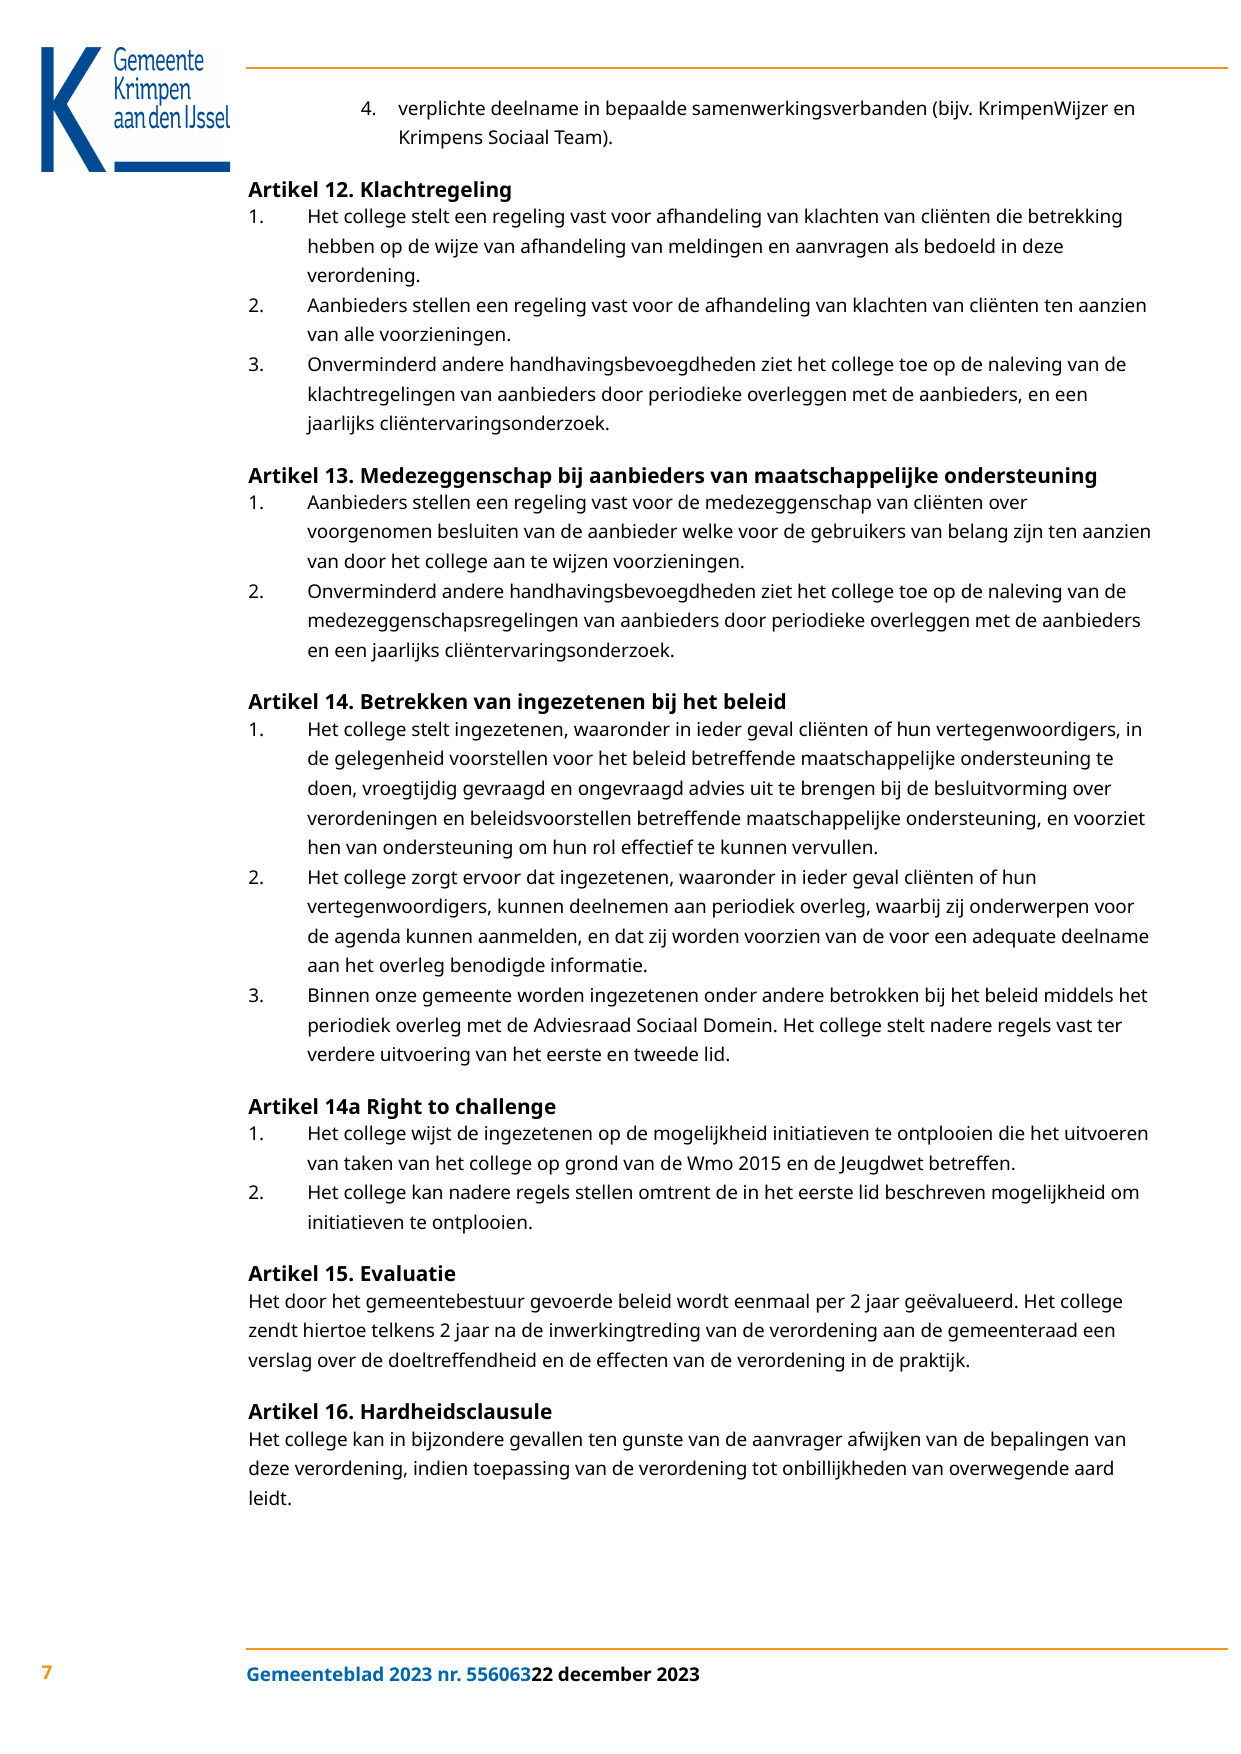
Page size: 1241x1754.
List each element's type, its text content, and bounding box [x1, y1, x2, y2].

text Artikel 13. Medezeggenschap bij aanbieders van maatschappelijke ondersteuning [248, 461, 1152, 489]
text Het college kan in bijzondere gevallen ten gunste van de aanvrager afwijken van de bepalingen van deze verordening, indien toepassing van de verordening tot onbillijkheden van overwegende aard leidt. [248, 1426, 1152, 1511]
list verplichte deelname in bepaalde samenwerkingsverbanden (bijv. KrimpenWijzer en Krimpens Sociaal Team). [361, 95, 1152, 150]
text Artikel 15. Evaluatie [248, 1259, 1152, 1288]
picture [41, 47, 231, 172]
list Onverminderd andere handhavingsbevoegdheden ziet het college toe op de naleving van de klachtregelingen van aanbieders door periodieke overleggen met de aanbieders, en een jaarlijks cliëntervaringsonderzoek. [248, 351, 1152, 436]
list Het college zorgt ervoor dat ingezetenen, waaronder in ieder geval cliënten of hun vertegenwoordigers, kunnen deelnemen aan periodiek overleg, waarbij zij onderwerpen voor de agenda kunnen aanmelden, en dat zij worden voorzien van de voor een adequate deelname aan het overleg benodigde informatie. [248, 864, 1152, 978]
text Artikel 14a Right to challenge [248, 1092, 1152, 1120]
text Artikel 14. Betrekken van ingezetenen bij het beleid [248, 687, 1152, 716]
list Het college kan nadere regels stellen omtrent de in het eerste lid beschreven mogelijkheid om initiatieven te ontplooien. [248, 1179, 1152, 1235]
text Artikel 16. Hardheidsclausule [248, 1397, 1152, 1426]
list Aanbieders stellen een regeling vast voor de afhandeling van klachten van cliënten ten aanzien van alle voorzieningen. [248, 292, 1152, 347]
list Het college wijst de ingezetenen op de mogelijkheid initiatieven te ontplooien die het uitvoeren van taken van het college op grond van de Wmo 2015 en de Jeugdwet betreffen. [248, 1120, 1152, 1176]
text Het door het gemeentebestuur gevoerde beleid wordt eenmaal per 2 jaar geëvalueerd. Het college zendt hiertoe telkens 2 jaar na de inwerkingtreding van de verordening aan de gemeenteraad een verslag over de doeltreffendheid en de effecten van de verordening in de praktijk. [248, 1288, 1152, 1373]
text Artikel 12. Klachtregeling [248, 175, 1152, 203]
list Aanbieders stellen een regeling vast voor de medezeggenschap van cliënten over voorgenomen besluiten van de aanbieder welke voor de gebruikers van belang zijn ten aanzien van door het college aan te wijzen voorzieningen. [248, 489, 1152, 574]
list Binnen onze gemeente worden ingezetenen onder andere betrokken bij het beleid middels het periodiek overleg met de Adviesraad Sociaal Domein. Het college stelt nadere regels vast ter verdere uitvoering van het eerste en tweede lid. [248, 982, 1152, 1067]
list Het college stelt een regeling vast voor afhandeling van klachten van cliënten die betrekking hebben op de wijze van afhandeling van meldingen en aanvragen als bedoeld in deze verordening. [248, 203, 1152, 288]
list Het college stelt ingezetenen, waaronder in ieder geval cliënten of hun vertegenwoordigers, in de gelegenheid voorstellen voor het beleid betreffende maatschappelijke ondersteuning te doen, vroegtijdig gevraagd en ongevraagd advies uit te brengen bij de besluitvorming over verordeningen en beleidsvoorstellen betreffende maatschappelijke ondersteuning, en voorziet hen van ondersteuning om hun rol effectief te kunnen vervullen. [248, 716, 1152, 860]
list Onverminderd andere handhavingsbevoegdheden ziet het college toe op de naleving van de medezeggenschapsregelingen van aanbieders door periodieke overleggen met de aanbieders en een jaarlijks cliëntervaringsonderzoek. [248, 578, 1152, 663]
